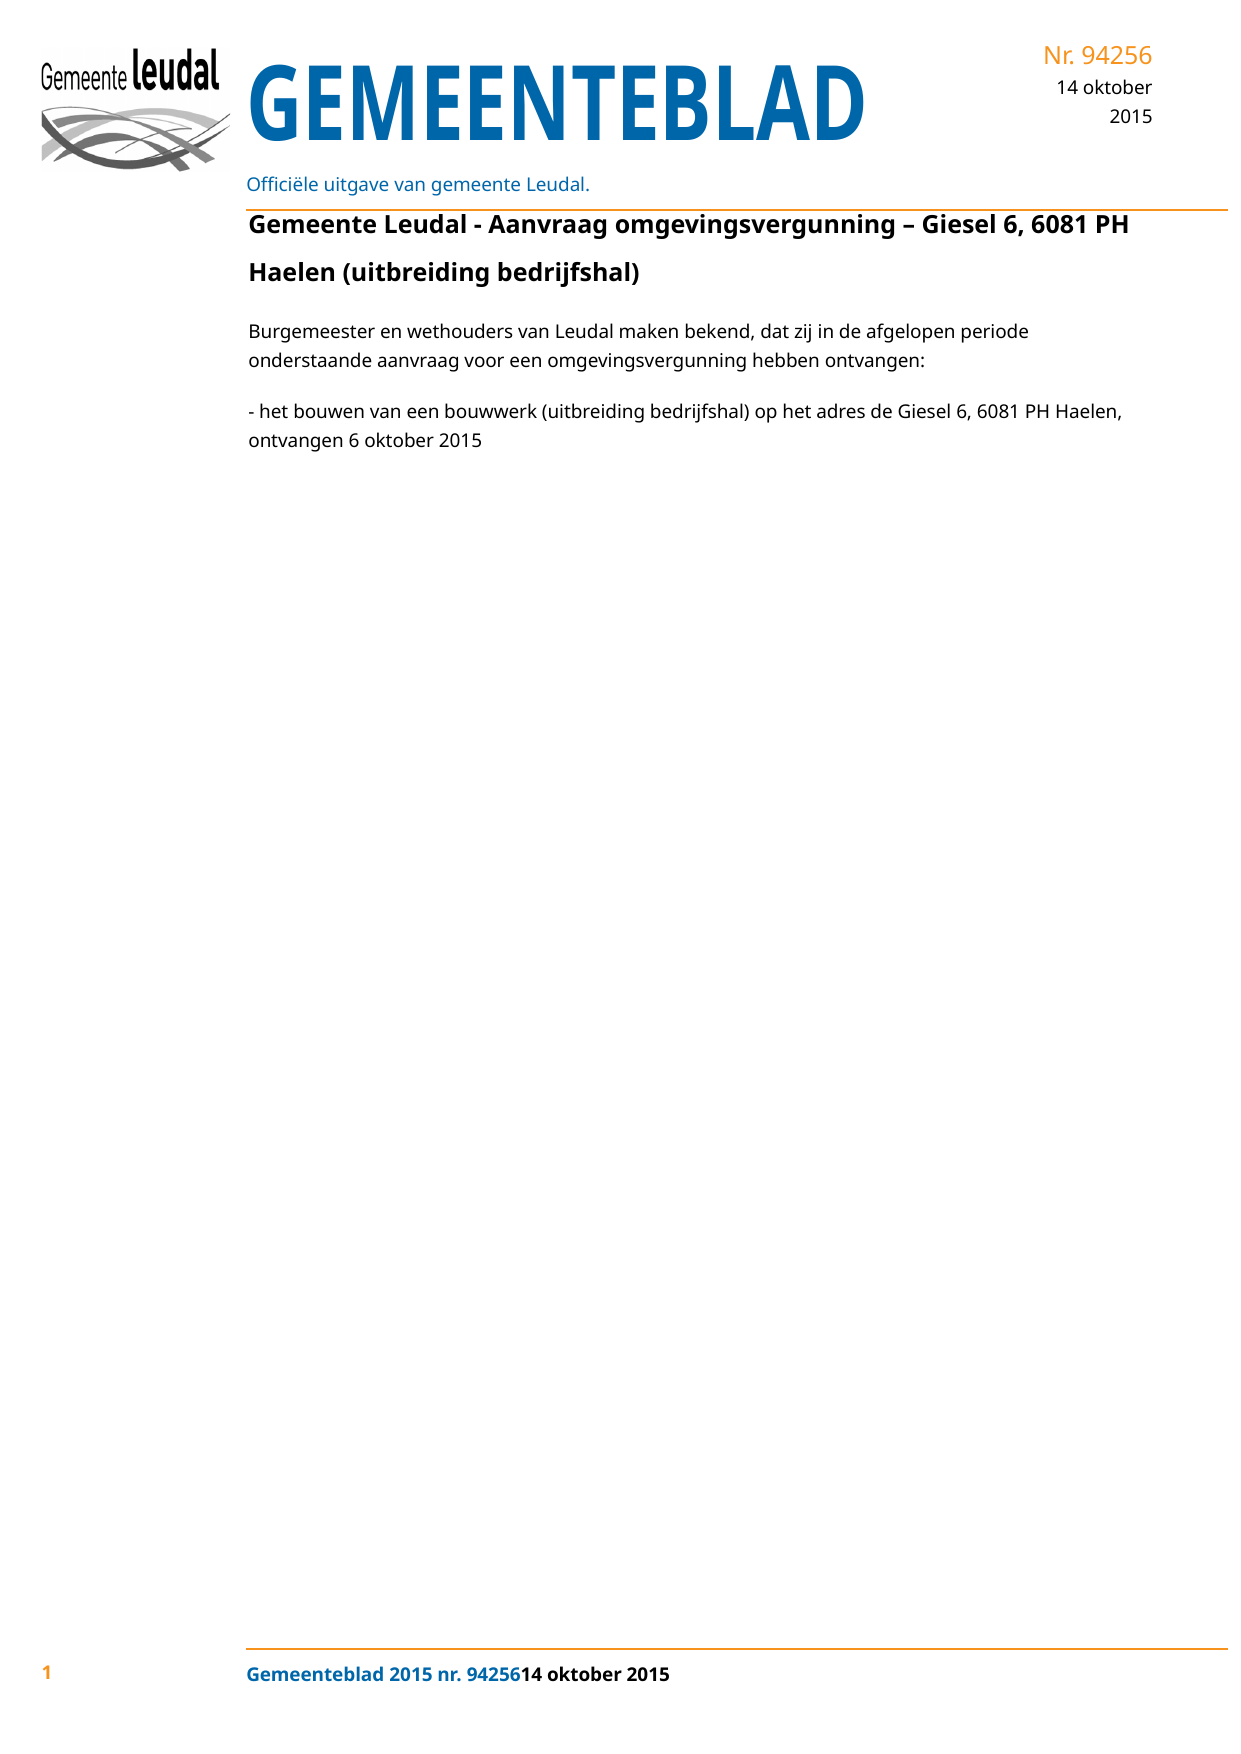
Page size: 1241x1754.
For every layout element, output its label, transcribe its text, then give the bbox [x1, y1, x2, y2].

text Burgemeester en wethouders van Leudal maken bekend, dat zij in de afgelopen periode onderstaande aanvraag voor een omgevingsvergunning hebben ontvangen: [248, 318, 1152, 373]
text - het bouwen van een bouwwerk (uitbreiding bedrijfshal) op het adres de Giesel 6, 6081 PH Haelen, ontvangen 6 oktober 2015 [248, 398, 1152, 453]
picture [41, 47, 231, 172]
text Gemeente Leudal - Aanvraag omgevingsvergunning – Giesel 6, 6081 PH Haelen (uitbreiding bedrijfshal) [248, 211, 1152, 288]
